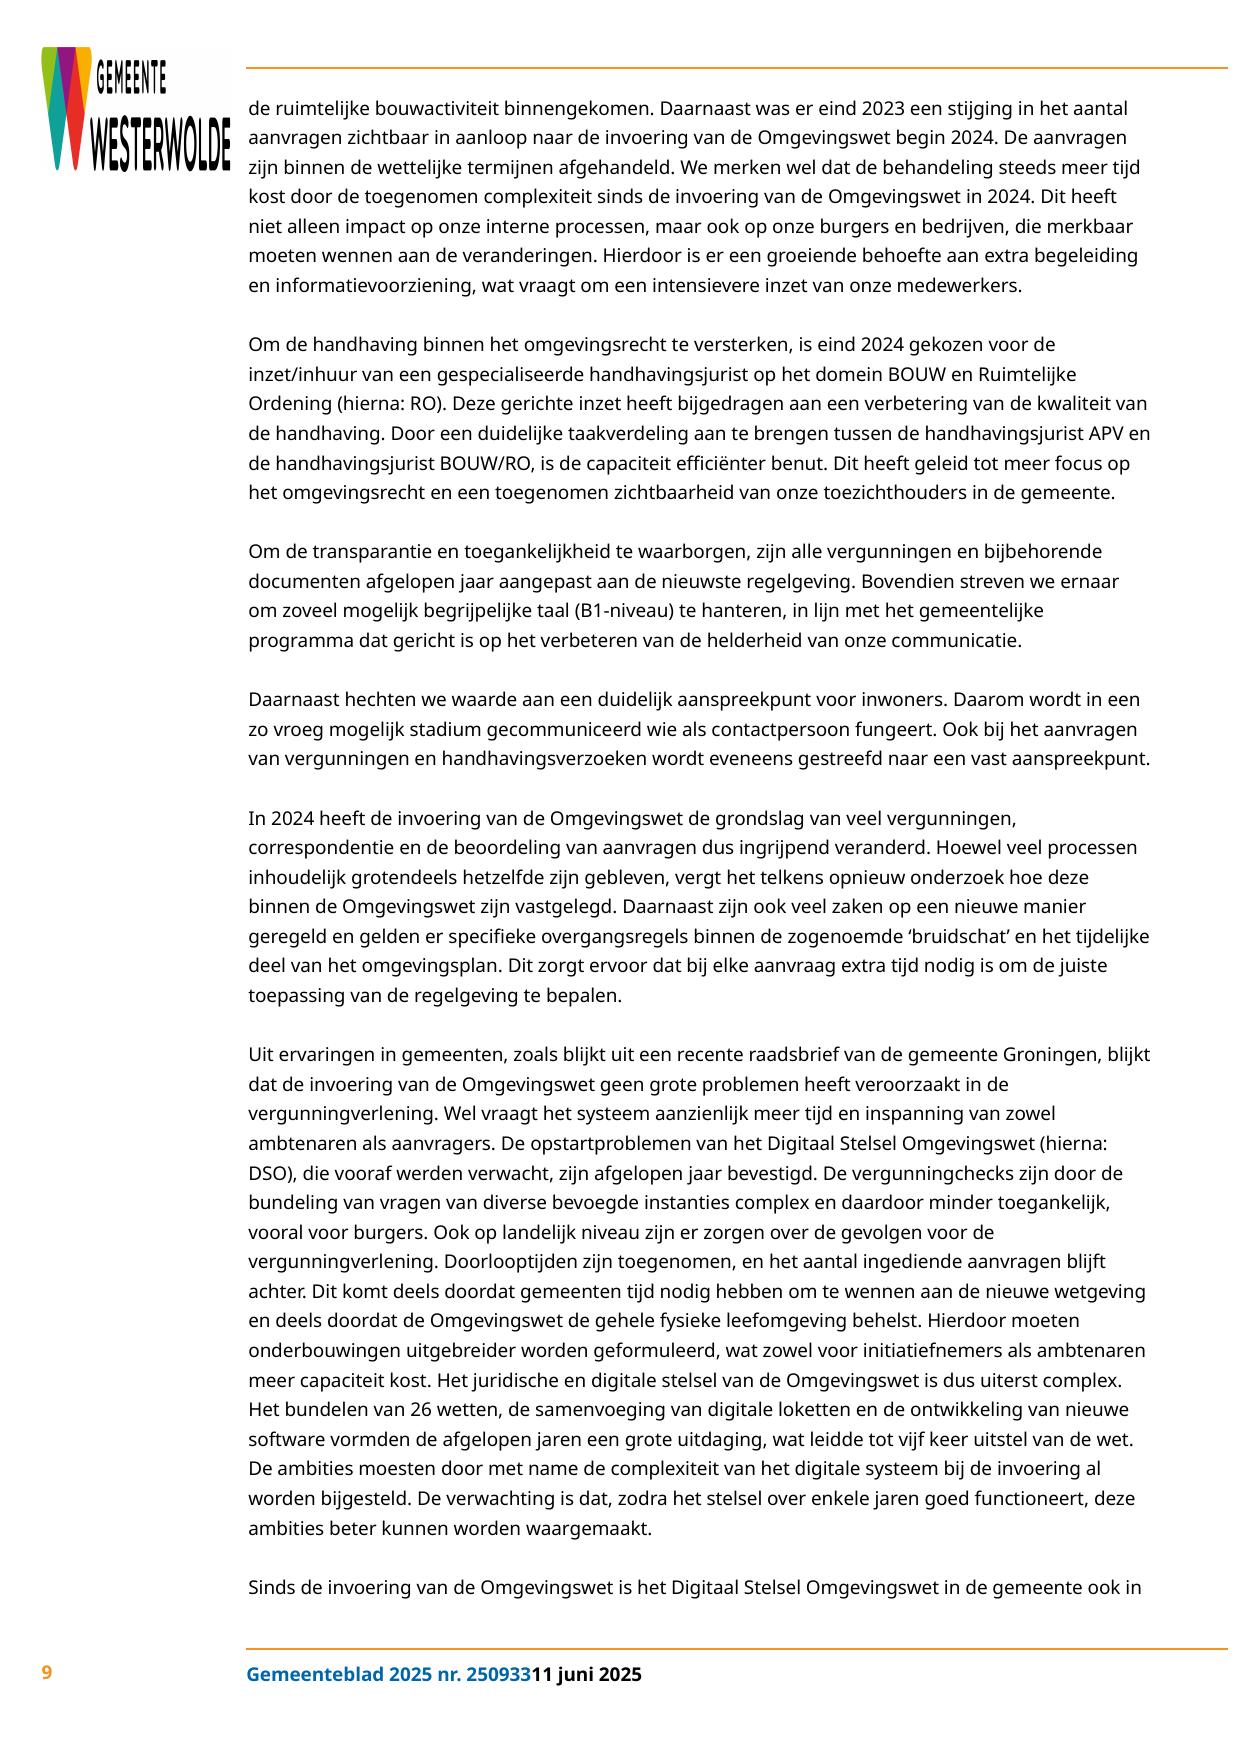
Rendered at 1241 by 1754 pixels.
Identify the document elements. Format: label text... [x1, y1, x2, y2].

text de ruimtelijke bouwactiviteit binnengekomen. Daarnaast was er eind 2023 een stijging in het aantal aanvragen zichtbaar in aanloop naar de invoering van de Omgevingswet begin 2024. De aanvragen zijn binnen de wettelijke termijnen afgehandeld. We merken wel dat de behandeling steeds meer tijd kost door de toegenomen complexiteit sinds de invoering van de Omgevingswet in 2024. Dit heeft niet alleen impact op onze interne processen, maar ook op onze burgers en bedrijven, die merkbaar moeten wennen aan de veranderingen. Hierdoor is er een groeiende behoefte aan extra begeleiding en informatievoorziening, wat vraagt om een intensievere inzet van onze medewerkers. [248, 95, 1152, 298]
text Uit ervaringen in gemeenten, zoals blijkt uit een recente raadsbrief van de gemeente Groningen, blijkt dat de invoering van de Omgevingswet geen grote problemen heeft veroorzaakt in de vergunningverlening. Wel vraagt het systeem aanzienlijk meer tijd en inspanning van zowel ambtenaren als aanvragers. De opstartproblemen van het Digitaal Stelsel Omgevingswet (hierna: DSO), die vooraf werden verwacht, zijn afgelopen jaar bevestigd. De vergunningchecks zijn door de bundeling van vragen van diverse bevoegde instanties complex en daardoor minder toegankelijk, vooral voor burgers. Ook op landelijk niveau zijn er zorgen over de gevolgen voor de vergunningverlening. Doorlooptijden zijn toegenomen, en het aantal ingediende aanvragen blijft achter. Dit komt deels doordat gemeenten tijd nodig hebben om te wennen aan de nieuwe wetgeving en deels doordat de Omgevingswet de gehele fysieke leefomgeving behelst. Hierdoor moeten onderbouwingen uitgebreider worden geformuleerd, wat zowel voor initiatiefnemers als ambtenaren meer capaciteit kost. Het juridische en digitale stelsel van de Omgevingswet is dus uiterst complex. Het bundelen van 26 wetten, de samenvoeging van digitale loketten en de ontwikkeling van nieuwe software vormden de afgelopen jaren een grote uitdaging, wat leidde tot vijf keer uitstel van de wet. De ambities moesten door met name de complexiteit van het digitale systeem bij de invoering al worden bijgesteld. De verwachting is dat, zodra het stelsel over enkele jaren goed functioneert, deze ambities beter kunnen worden waargemaakt. [248, 1041, 1152, 1541]
text Om de transparantie en toegankelijkheid te waarborgen, zijn alle vergunningen en bijbehorende documenten afgelopen jaar aangepast aan de nieuwste regelgeving. Bovendien streven we ernaar om zoveel mogelijk begrijpelijke taal (B1-niveau) te hanteren, in lijn met het gemeentelijke programma dat gericht is op het verbeteren van de helderheid van onze communicatie. [248, 538, 1152, 653]
text Daarnaast hechten we waarde aan een duidelijk aanspreekpunt voor inwoners. Daarom wordt in een zo vroeg mogelijk stadium gecommuniceerd wie als contactpersoon fungeert. Ook bij het aanvragen van vergunningen en handhavingsverzoeken wordt eveneens gestreefd naar een vast aanspreekpunt. [248, 686, 1152, 771]
picture [41, 47, 231, 172]
text Om de handhaving binnen het omgevingsrecht te versterken, is eind 2024 gekozen voor de inzet/inhuur van een gespecialiseerde handhavingsjurist op het domein BOUW en Ruimtelijke Ordening (hierna: RO). Deze gerichte inzet heeft bijgedragen aan een verbetering van de kwaliteit van de handhaving. Door een duidelijke taakverdeling aan te brengen tussen de handhavingsjurist APV en de handhavingsjurist BOUW/RO, is de capaciteit efficiënter benut. Dit heeft geleid tot meer focus op het omgevingsrecht en een toegenomen zichtbaarheid van onze toezichthouders in de gemeente. [248, 331, 1152, 505]
text In 2024 heeft de invoering van de Omgevingswet de grondslag van veel vergunningen, correspondentie en de beoordeling van aanvragen dus ingrijpend veranderd. Hoewel veel processen inhoudelijk grotendeels hetzelfde zijn gebleven, vergt het telkens opnieuw onderzoek hoe deze binnen de Omgevingswet zijn vastgelegd. Daarnaast zijn ook veel zaken op een nieuwe manier geregeld en gelden er specifieke overgangsregels binnen de zogenoemde ‘bruidschat’ en het tijdelijke deel van het omgevingsplan. Dit zorgt ervoor dat bij elke aanvraag extra tijd nodig is om de juiste toepassing van de regelgeving te bepalen. [248, 805, 1152, 1008]
text Sinds de invoering van de Omgevingswet is het Digitaal Stelsel Omgevingswet in de gemeente ook in [248, 1574, 1152, 1600]
